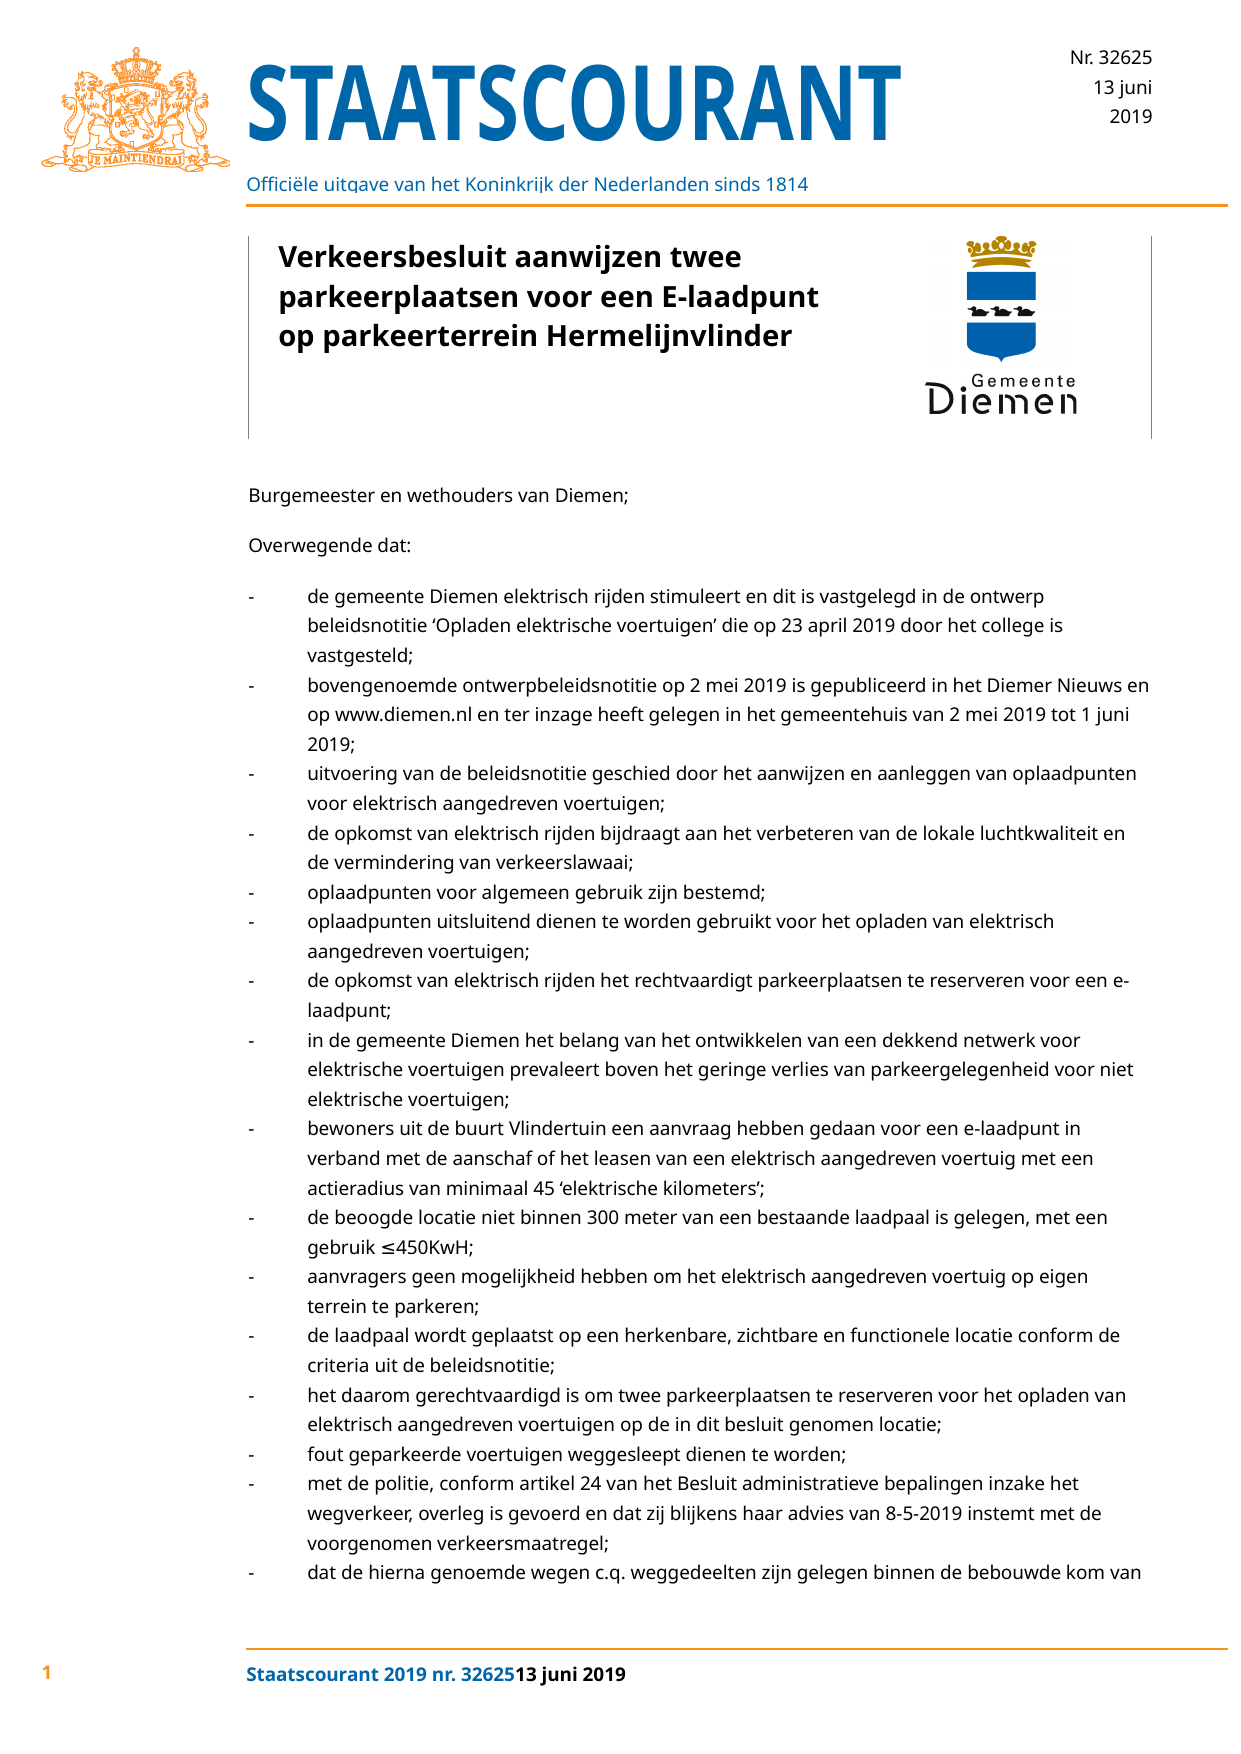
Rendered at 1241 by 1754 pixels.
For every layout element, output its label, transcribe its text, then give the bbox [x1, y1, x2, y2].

picture [925, 236, 1077, 414]
list oplaadpunten voor algemeen gebruik zijn bestemd; [248, 879, 1152, 905]
table_header [850, 414, 1151, 439]
list bovengenoemde ontwerpbeleidsnotitie op 2 mei 2019 is gepubliceerd in het Diemer Nieuws en op www.diemen.nl en ter inzage heeft gelegen in het gemeentehuis van 2 mei 2019 tot 1 juni 2019; [248, 672, 1152, 757]
list bewoners uit de buurt Vlindertuin een aanvraag hebben gedaan voor een e-laadpunt in verband met de aanschaf of het leasen van een elektrisch aangedreven voertuig met een actieradius van minimaal 45 ‘elektrische kilometers’; [248, 1116, 1152, 1201]
table_header [1077, 236, 1151, 413]
list de gemeente Diemen elektrisch rijden stimuleert en dit is vastgelegd in de ontwerp beleidsnotitie ‘Opladen elektrische voertuigen’ die op 23 april 2019 door het college is vastgesteld; [248, 583, 1152, 668]
list oplaadpunten uitsluitend dienen te worden gebruikt voor het opladen van elektrisch aangedreven voertuigen; [248, 908, 1152, 964]
table_header [850, 236, 925, 413]
list de opkomst van elektrisch rijden het rechtvaardigt parkeerplaatsen te reserveren voor een e-laadpunt; [248, 968, 1152, 1023]
list met de politie, conform artikel 24 van het Besluit administratieve bepalingen inzake het wegverkeer, overleg is gevoerd en dat zij blijkens haar advies van 8-5-2019 instemt met de voorgenomen verkeersmaatregel; [248, 1471, 1152, 1556]
list de beoogde locatie niet binnen 300 meter van een bestaande laadpaal is gelegen, met een gebruik ≤450KwH; [248, 1204, 1152, 1260]
table_header Verkeersbesluit aanwijzen twee parkeerplaatsen voor een E-laadpunt op parkeerterrein Hermelijnvlinder [249, 236, 850, 439]
text Burgemeester en wethouders van Diemen; [248, 482, 1152, 508]
list in de gemeente Diemen het belang van het ontwikkelen van een dekkend netwerk voor elektrische voertuigen prevaleert boven het geringe verlies van parkeergelegenheid voor niet elektrische voertuigen; [248, 1027, 1152, 1112]
list de laadpaal wordt geplaatst op een herkenbare, zichtbare en functionele locatie conform de criteria uit de beleidsnotitie; [248, 1323, 1152, 1378]
list het daarom gerechtvaardigd is om twee parkeerplaatsen te reserveren voor het opladen van elektrisch aangedreven voertuigen op de in dit besluit genomen locatie; [248, 1382, 1152, 1437]
picture [41, 47, 231, 172]
text Overwegende dat: [248, 533, 1152, 558]
list fout geparkeerde voertuigen weggesleept dienen te worden; [248, 1441, 1152, 1467]
list dat de hierna genoemde wegen c.q. weggedeelten zijn gelegen binnen de bebouwde kom van [248, 1559, 1152, 1585]
list de opkomst van elektrisch rijden bijdraagt aan het verbeteren van de lokale luchtkwaliteit en de vermindering van verkeerslawaai; [248, 820, 1152, 875]
list aanvragers geen mogelijkheid hebben om het elektrisch aangedreven voertuig op eigen terrein te parkeren; [248, 1263, 1152, 1319]
list uitvoering van de beleidsnotitie geschied door het aanwijzen en aanleggen van oplaadpunten voor elektrisch aangedreven voertuigen; [248, 761, 1152, 816]
